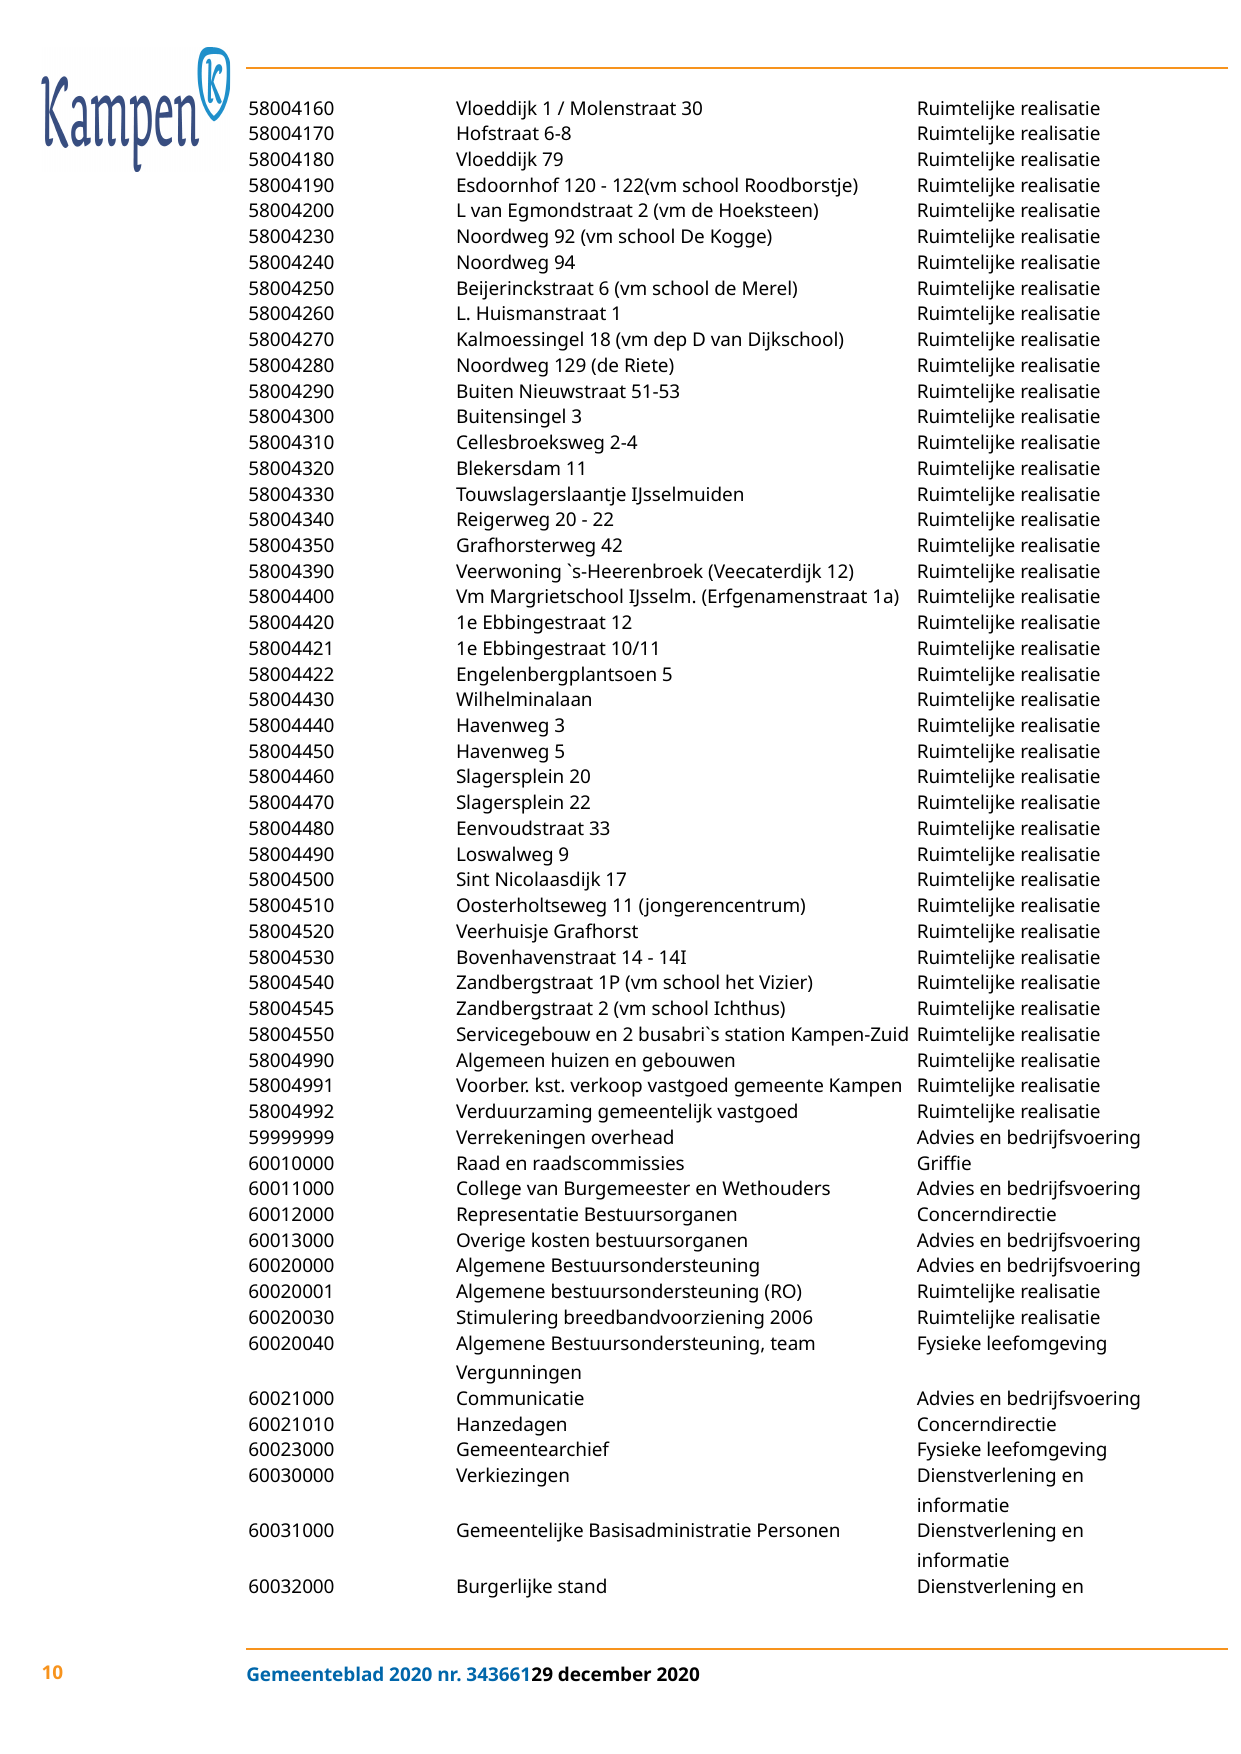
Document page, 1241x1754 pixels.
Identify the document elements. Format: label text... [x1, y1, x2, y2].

table_cell Loswalweg 9 [456, 841, 917, 867]
table_cell Noordweg 129 (de Riete) [456, 352, 917, 378]
table_cell 60021000 [248, 1385, 456, 1411]
table_cell Engelenbergplantsoen 5 [456, 661, 917, 687]
table_cell 58004320 [248, 455, 456, 481]
table_cell Ruimtelijke realisatie [917, 1098, 1152, 1124]
table_cell 60020030 [248, 1304, 456, 1330]
table_cell Buiten Nieuwstraat 51-53 [456, 378, 917, 403]
table_cell Ruimtelijke realisatie [917, 301, 1152, 326]
table_cell Vloeddijk 79 [456, 146, 917, 172]
table_cell Advies en bedrijfsvoering [917, 1124, 1152, 1150]
table_cell 1e Ebbingestraat 10/11 [456, 635, 917, 661]
table_cell Advies en bedrijfsvoering [917, 1385, 1152, 1411]
table_cell 58004991 [248, 1073, 456, 1098]
table_cell Ruimtelijke realisatie [917, 944, 1152, 969]
table_cell 60012000 [248, 1201, 456, 1227]
table_cell Ruimtelijke realisatie [917, 1047, 1152, 1072]
table_cell Ruimtelijke realisatie [917, 764, 1152, 789]
table_cell Ruimtelijke realisatie [917, 609, 1152, 635]
table_cell Gemeentearchief [456, 1437, 917, 1462]
table_cell Ruimtelijke realisatie [917, 1021, 1152, 1047]
table_cell Ruimtelijke realisatie [917, 970, 1152, 995]
table_cell Dienstverlening en informatie [917, 1462, 1152, 1518]
table_cell Slagersplein 20 [456, 764, 917, 789]
table_cell Ruimtelijke realisatie [917, 275, 1152, 301]
table_cell Dienstverlening en informatie [917, 1518, 1152, 1573]
table_cell Ruimtelijke realisatie [917, 429, 1152, 455]
table_cell College van Burgemeester en Wethouders [456, 1175, 917, 1201]
table_cell Zandbergstraat 1P (vm school het Vizier) [456, 970, 917, 995]
table_cell Vm Margrietschool IJsselm. (Erfgenamenstraat 1a) [456, 584, 917, 609]
table_cell 60010000 [248, 1150, 456, 1175]
table_cell Ruimtelijke realisatie [917, 249, 1152, 275]
table_cell Advies en bedrijfsvoering [917, 1227, 1152, 1253]
table_cell 58004420 [248, 609, 456, 635]
table_cell Ruimtelijke realisatie [917, 455, 1152, 481]
table_cell 58004545 [248, 995, 456, 1021]
table_cell Ruimtelijke realisatie [917, 867, 1152, 892]
table_cell Ruimtelijke realisatie [917, 1073, 1152, 1098]
table_cell 58004550 [248, 1021, 456, 1047]
picture [41, 47, 231, 172]
table_cell 60031000 [248, 1518, 456, 1573]
table_cell Zandbergstraat 2 (vm school Ichthus) [456, 995, 917, 1021]
table_cell 58004430 [248, 687, 456, 712]
table_cell 58004250 [248, 275, 456, 301]
table_cell Ruimtelijke realisatie [917, 95, 1152, 121]
table_cell Fysieke leefomgeving [917, 1330, 1152, 1385]
table_cell Ruimtelijke realisatie [917, 815, 1152, 841]
table_cell 58004440 [248, 712, 456, 738]
table_cell Oosterholtseweg 11 (jongerencentrum) [456, 893, 917, 918]
table_cell 58004422 [248, 661, 456, 687]
table_cell Ruimtelijke realisatie [917, 661, 1152, 687]
table_cell Esdoornhof 120 - 122(vm school Roodborstje) [456, 172, 917, 198]
table_cell 58004170 [248, 121, 456, 146]
table_cell Touwslagerslaantje IJsselmuiden [456, 481, 917, 506]
table_cell 58004230 [248, 224, 456, 249]
table_cell 58004450 [248, 738, 456, 764]
table_cell 58004530 [248, 944, 456, 969]
table_cell 58004480 [248, 815, 456, 841]
table_cell Ruimtelijke realisatie [917, 481, 1152, 506]
table_cell 58004160 [248, 95, 456, 121]
table_cell 58004290 [248, 378, 456, 403]
table_cell Algemene Bestuursondersteuning [456, 1253, 917, 1278]
table_cell Ruimtelijke realisatie [917, 893, 1152, 918]
table_cell 58004470 [248, 790, 456, 815]
table_cell Ruimtelijke realisatie [917, 712, 1152, 738]
table_cell 60030000 [248, 1462, 456, 1518]
table_cell Advies en bedrijfsvoering [917, 1175, 1152, 1201]
table_cell Ruimtelijke realisatie [917, 918, 1152, 944]
table_cell Ruimtelijke realisatie [917, 635, 1152, 661]
table_cell Havenweg 3 [456, 712, 917, 738]
table_cell 59999999 [248, 1124, 456, 1150]
table_cell 60020000 [248, 1253, 456, 1278]
table_cell 58004300 [248, 404, 456, 429]
table_cell 60032000 [248, 1573, 456, 1599]
table_cell Ruimtelijke realisatie [917, 584, 1152, 609]
table_cell 58004310 [248, 429, 456, 455]
table_cell Beijerinckstraat 6 (vm school de Merel) [456, 275, 917, 301]
table_cell L van Egmondstraat 2 (vm de Hoeksteen) [456, 198, 917, 223]
table_cell 58004490 [248, 841, 456, 867]
table_cell 60020001 [248, 1278, 456, 1304]
table_cell Servicegebouw en 2 busabri`s station Kampen-Zuid [456, 1021, 917, 1047]
table_cell Ruimtelijke realisatie [917, 558, 1152, 584]
table_cell Ruimtelijke realisatie [917, 506, 1152, 532]
table_cell Fysieke leefomgeving [917, 1437, 1152, 1462]
table_cell Voorber. kst. verkoop vastgoed gemeente Kampen [456, 1073, 917, 1098]
table_cell Hanzedagen [456, 1411, 917, 1437]
table_cell 60013000 [248, 1227, 456, 1253]
table_cell Overige kosten bestuursorganen [456, 1227, 917, 1253]
table_cell 58004270 [248, 326, 456, 352]
table_cell Cellesbroeksweg 2-4 [456, 429, 917, 455]
table_cell 58004520 [248, 918, 456, 944]
table_cell 58004350 [248, 532, 456, 558]
table_cell Communicatie [456, 1385, 917, 1411]
table_cell Ruimtelijke realisatie [917, 841, 1152, 867]
table_cell Wilhelminalaan [456, 687, 917, 712]
table_cell Ruimtelijke realisatie [917, 1278, 1152, 1304]
table_cell 58004992 [248, 1098, 456, 1124]
table_cell Verkiezingen [456, 1462, 917, 1518]
table_cell 58004180 [248, 146, 456, 172]
table_cell 58004390 [248, 558, 456, 584]
table_cell Ruimtelijke realisatie [917, 121, 1152, 146]
table_cell Ruimtelijke realisatie [917, 378, 1152, 403]
table_cell Ruimtelijke realisatie [917, 404, 1152, 429]
table_cell 58004540 [248, 970, 456, 995]
table_cell Burgerlijke stand [456, 1573, 917, 1599]
table_cell 58004190 [248, 172, 456, 198]
table_cell Noordweg 94 [456, 249, 917, 275]
table_cell Veerwoning `s-Heerenbroek (Veecaterdijk 12) [456, 558, 917, 584]
table_cell Ruimtelijke realisatie [917, 172, 1152, 198]
table_cell Algemeen huizen en gebouwen [456, 1047, 917, 1072]
table_cell Ruimtelijke realisatie [917, 198, 1152, 223]
table_cell Vloeddijk 1 / Molenstraat 30 [456, 95, 917, 121]
table_cell 58004240 [248, 249, 456, 275]
table_cell Stimulering breedbandvoorziening 2006 [456, 1304, 917, 1330]
table_cell Ruimtelijke realisatie [917, 326, 1152, 352]
table_cell Ruimtelijke realisatie [917, 224, 1152, 249]
table_cell Buitensingel 3 [456, 404, 917, 429]
table_cell 58004510 [248, 893, 456, 918]
table_cell 58004990 [248, 1047, 456, 1072]
table_cell Algemene bestuursondersteuning (RO) [456, 1278, 917, 1304]
table_cell 58004460 [248, 764, 456, 789]
table_cell Concerndirectie [917, 1411, 1152, 1437]
table_cell Algemene Bestuursondersteuning, team Vergunningen [456, 1330, 917, 1385]
table_cell Verrekeningen overhead [456, 1124, 917, 1150]
table_cell Ruimtelijke realisatie [917, 790, 1152, 815]
table_cell 58004421 [248, 635, 456, 661]
table_cell Slagersplein 22 [456, 790, 917, 815]
table_cell Havenweg 5 [456, 738, 917, 764]
table_cell Hofstraat 6-8 [456, 121, 917, 146]
table_cell Representatie Bestuursorganen [456, 1201, 917, 1227]
table_cell Ruimtelijke realisatie [917, 687, 1152, 712]
table_cell Ruimtelijke realisatie [917, 995, 1152, 1021]
table_cell 60021010 [248, 1411, 456, 1437]
table_cell Concerndirectie [917, 1201, 1152, 1227]
table_cell 58004400 [248, 584, 456, 609]
table_cell Sint Nicolaasdijk 17 [456, 867, 917, 892]
table_cell 58004280 [248, 352, 456, 378]
table_cell 60023000 [248, 1437, 456, 1462]
table_cell 58004200 [248, 198, 456, 223]
table_cell Ruimtelijke realisatie [917, 738, 1152, 764]
table_cell Blekersdam 11 [456, 455, 917, 481]
table_cell Verduurzaming gemeentelijk vastgoed [456, 1098, 917, 1124]
table_cell 60011000 [248, 1175, 456, 1201]
table_cell Ruimtelijke realisatie [917, 1304, 1152, 1330]
table_cell 1e Ebbingestraat 12 [456, 609, 917, 635]
table_cell Reigerweg 20 - 22 [456, 506, 917, 532]
table_cell Ruimtelijke realisatie [917, 352, 1152, 378]
table_cell 60020040 [248, 1330, 456, 1385]
table_cell 58004330 [248, 481, 456, 506]
table_cell Raad en raadscommissies [456, 1150, 917, 1175]
table_cell Dienstverlening en [917, 1573, 1152, 1599]
table_cell Gemeentelijke Basisadministratie Personen [456, 1518, 917, 1573]
table_cell 58004500 [248, 867, 456, 892]
table_cell Kalmoessingel 18 (vm dep D van Dijkschool) [456, 326, 917, 352]
table_cell 58004340 [248, 506, 456, 532]
table_cell Advies en bedrijfsvoering [917, 1253, 1152, 1278]
table_cell Griffie [917, 1150, 1152, 1175]
table_cell 58004260 [248, 301, 456, 326]
table_cell Veerhuisje Grafhorst [456, 918, 917, 944]
table_cell Ruimtelijke realisatie [917, 532, 1152, 558]
table_cell Bovenhavenstraat 14 - 14I [456, 944, 917, 969]
table_cell Noordweg 92 (vm school De Kogge) [456, 224, 917, 249]
table_cell Eenvoudstraat 33 [456, 815, 917, 841]
table_cell L. Huismanstraat 1 [456, 301, 917, 326]
table_cell Ruimtelijke realisatie [917, 146, 1152, 172]
table_cell Grafhorsterweg 42 [456, 532, 917, 558]
